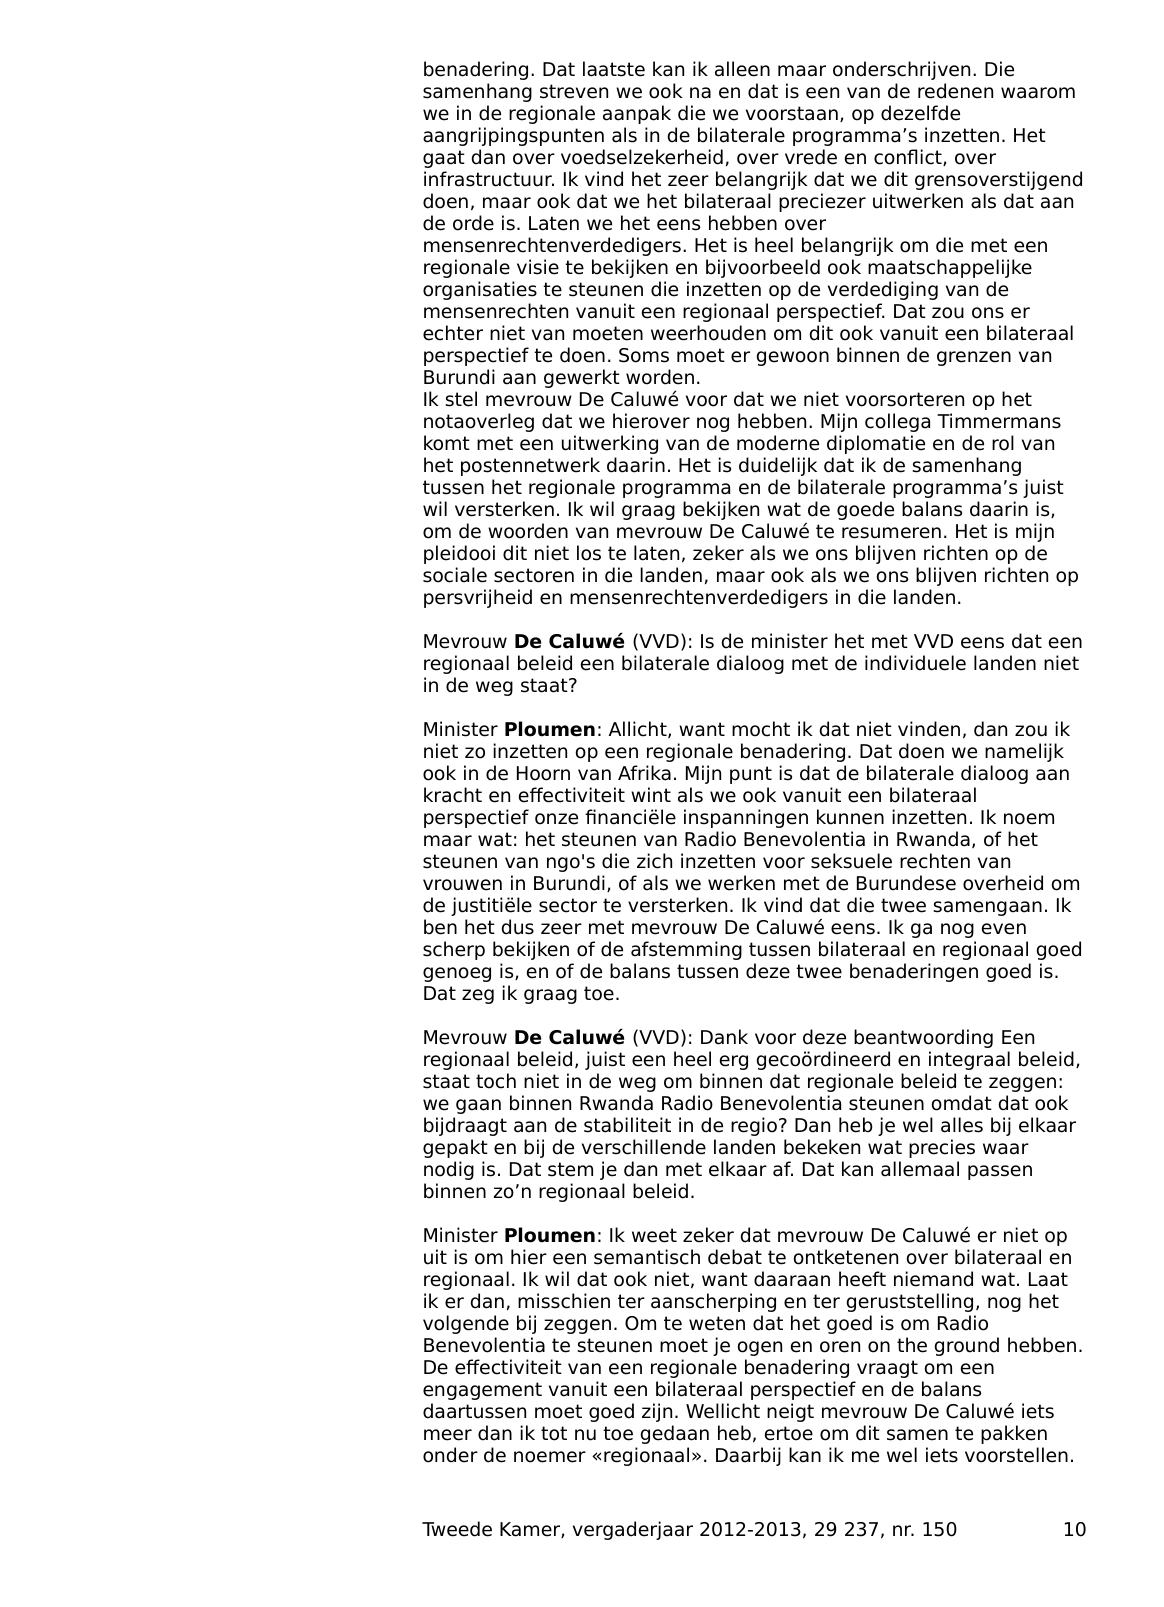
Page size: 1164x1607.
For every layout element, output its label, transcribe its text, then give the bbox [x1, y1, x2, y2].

text Minister Ploumen: Ik weet zeker dat mevrouw De Caluwé er niet op uit is om hier een semantisch debat te ontketenen over bilateraal en regionaal. Ik wil dat ook niet, want daaraan heeft niemand wat. Laat ik er dan, misschien ter aanscherping en ter geruststelling, nog het volgende bij zeggen. Om te weten dat het goed is om Radio Benevolentia te steunen moet je ogen en oren on the ground hebben. De effectiviteit van een regionale benadering vraagt om een engagement vanuit een bilateraal perspectief en de balans daartussen moet goed zijn. Wellicht neigt mevrouw De Caluwé iets meer dan ik tot nu toe gedaan heb, ertoe om dit samen te pakken onder de noemer «regionaal». Daarbij kan ik me wel iets voorstellen. [422, 1225, 1087, 1467]
text Mevrouw De Caluwé (VVD): Dank voor deze beantwoording Een regionaal beleid, juist een heel erg gecoördineerd en integraal beleid, staat toch niet in de weg om binnen dat regionale beleid te zeggen: we gaan binnen Rwanda Radio Benevolentia steunen omdat dat ook bijdraagt aan de stabiliteit in de regio? Dan heb je wel alles bij elkaar gepakt en bij de verschillende landen bekeken wat precies waar nodig is. Dat stem je dan met elkaar af. Dat kan allemaal passen binnen zo’n regionaal beleid. [422, 1027, 1087, 1203]
text benadering. Dat laatste kan ik alleen maar onderschrijven. Die samenhang streven we ook na en dat is een van de redenen waarom we in de regionale aanpak die we voorstaan, op dezelfde aangrijpingspunten als in de bilaterale programma’s inzetten. Het gaat dan over voedselzekerheid, over vrede en conflict, over infrastructuur. Ik vind het zeer belangrijk dat we dit grensoverstijgend doen, maar ook dat we het bilateraal preciezer uitwerken als dat aan de orde is. Laten we het eens hebben over mensenrechtenverdedigers. Het is heel belangrijk om die met een regionale visie te bekijken en bijvoorbeeld ook maatschappelijke organisaties te steunen die inzetten op de verdediging van de mensenrechten vanuit een regionaal perspectief. Dat zou ons er echter niet van moeten weerhouden om dit ook vanuit een bilateraal perspectief te doen. Soms moet er gewoon binnen de grenzen van Burundi aan gewerkt worden. [422, 59, 1087, 389]
text Mevrouw De Caluwé (VVD): Is de minister het met VVD eens dat een regionaal beleid een bilaterale dialoog met de individuele landen niet in de weg staat? [422, 631, 1087, 697]
text Minister Ploumen: Allicht, want mocht ik dat niet vinden, dan zou ik niet zo inzetten op een regionale benadering. Dat doen we namelijk ook in de Hoorn van Afrika. Mijn punt is dat de bilaterale dialoog aan kracht en effectiviteit wint als we ook vanuit een bilateraal perspectief onze financiële inspanningen kunnen inzetten. Ik noem maar wat: het steunen van Radio Benevolentia in Rwanda, of het steunen van ngo's die zich inzetten voor seksuele rechten van vrouwen in Burundi, of als we werken met de Burundese overheid om de justitiële sector te versterken. Ik vind dat die twee samengaan. Ik ben het dus zeer met mevrouw De Caluwé eens. Ik ga nog even scherp bekijken of de afstemming tussen bilateraal en regionaal goed genoeg is, en of de balans tussen deze twee benaderingen goed is. Dat zeg ik graag toe. [422, 719, 1087, 1004]
text Ik stel mevrouw De Caluwé voor dat we niet voorsorteren op het notaoverleg dat we hierover nog hebben. Mijn collega Timmermans komt met een uitwerking van de moderne diplomatie en de rol van het postennetwerk daarin. Het is duidelijk dat ik de samenhang tussen het regionale programma en de bilaterale programma’s juist wil versterken. Ik wil graag bekijken wat de goede balans daarin is, om de woorden van mevrouw De Caluwé te resumeren. Het is mijn pleidooi dit niet los te laten, zeker als we ons blijven richten op de sociale sectoren in die landen, maar ook als we ons blijven richten op persvrijheid en mensenrechtenverdedigers in die landen. [422, 389, 1087, 608]
